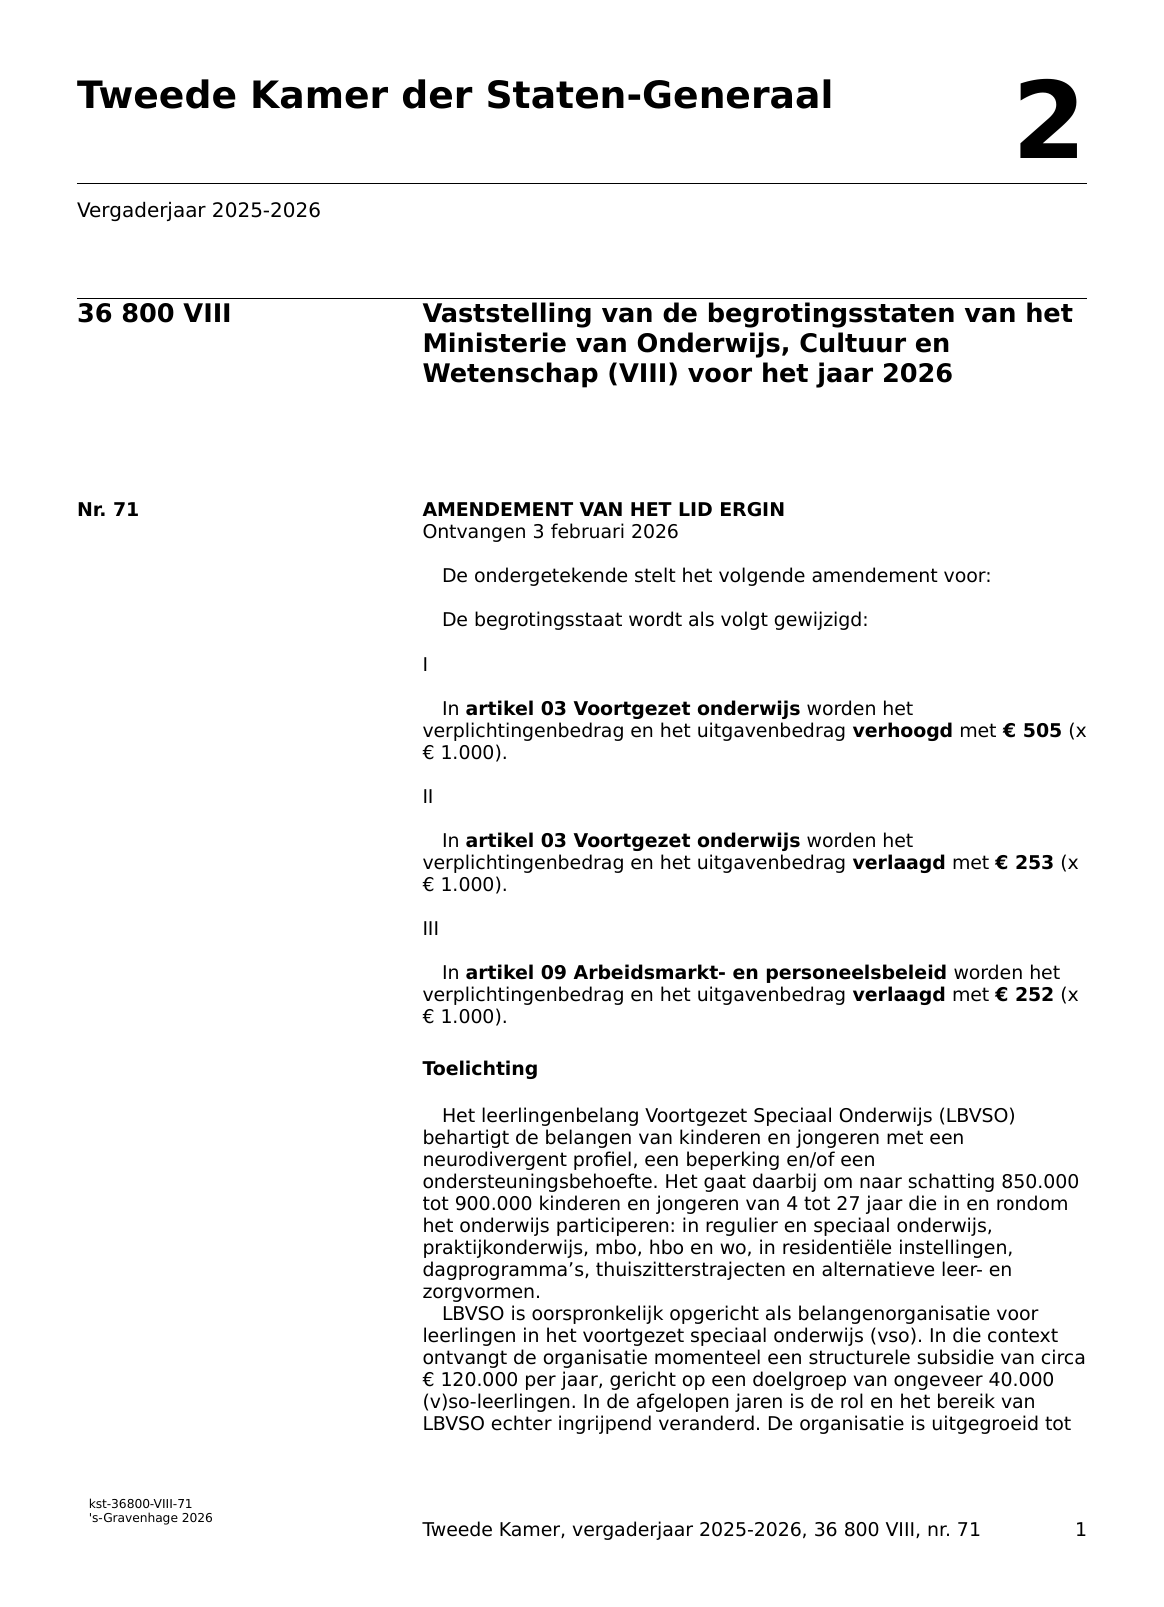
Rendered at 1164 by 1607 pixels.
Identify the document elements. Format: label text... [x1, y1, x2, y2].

table_header Tweede Kamer der Staten-Generaal [77, 59, 886, 183]
subtitle Nr. 71 AMENDEMENT VAN HET LID ERGIN [77, 499, 1087, 521]
text LBVSO is oorspronkelijk opgericht als belangenorganisatie voor leerlingen in het voortgezet speciaal onderwijs (vso). In die context ontvangt de organisatie momenteel een structurele subsidie van circa € 120.000 per jaar, gericht op een doelgroep van ongeveer 40.000 (v)so-leerlingen. In de afgelopen jaren is de rol en het bereik van LBVSO echter ingrijpend veranderd. De organisatie is uitgegroeid tot [422, 1303, 1087, 1435]
subtitle Toelichting [422, 1058, 1087, 1080]
text I [422, 653, 1087, 676]
text kst-36800-VIII-71 [88, 1497, 323, 1511]
subtitle 36 800 VIII Vaststelling van de begrotingsstaten van het Ministerie van Onderwijs, Cultuur en Wetenschap (VIII) voor het jaar 2026 [77, 299, 1087, 388]
text In artikel 03 Voortgezet onderwijs worden het verplichtingenbedrag en het uitgavenbedrag verhoogd met € 505 (x € 1.000). [422, 698, 1087, 764]
text De ondergetekende stelt het volgende amendement voor: [422, 565, 1087, 587]
table_cell Vergaderjaar 2025-2026 [77, 184, 1087, 298]
text De begrotingsstaat wordt als volgt gewijzigd: [422, 609, 1087, 631]
table_header 2 [886, 59, 1087, 183]
text In artikel 09 Arbeidsmarkt- en personeelsbeleid worden het verplichtingenbedrag en het uitgavenbedrag verlaagd met € 252 (x € 1.000). [422, 962, 1087, 1028]
text Ontvangen 3 februari 2026 [422, 521, 1087, 543]
text III [422, 918, 1087, 940]
text In artikel 03 Voortgezet onderwijs worden het verplichtingenbedrag en het uitgavenbedrag verlaagd met € 253 (x € 1.000). [422, 830, 1087, 896]
text Het leerlingenbelang Voortgezet Speciaal Onderwijs (LBVSO) behartigt de belangen van kinderen en jongeren met een neurodivergent profiel, een beperking en/of een ondersteuningsbehoefte. Het gaat daarbij om naar schatting 850.000 tot 900.000 kinderen en jongeren van 4 tot 27 jaar die in en rondom het onderwijs participeren: in regulier en speciaal onderwijs, praktijkonderwijs, mbo, hbo en wo, in residentiële instellingen, dagprogramma’s, thuiszitterstrajecten en alternatieve leer- en zorgvormen. [422, 1105, 1087, 1303]
text 's-Gravenhage 2026 [88, 1511, 323, 1525]
text II [422, 786, 1087, 808]
